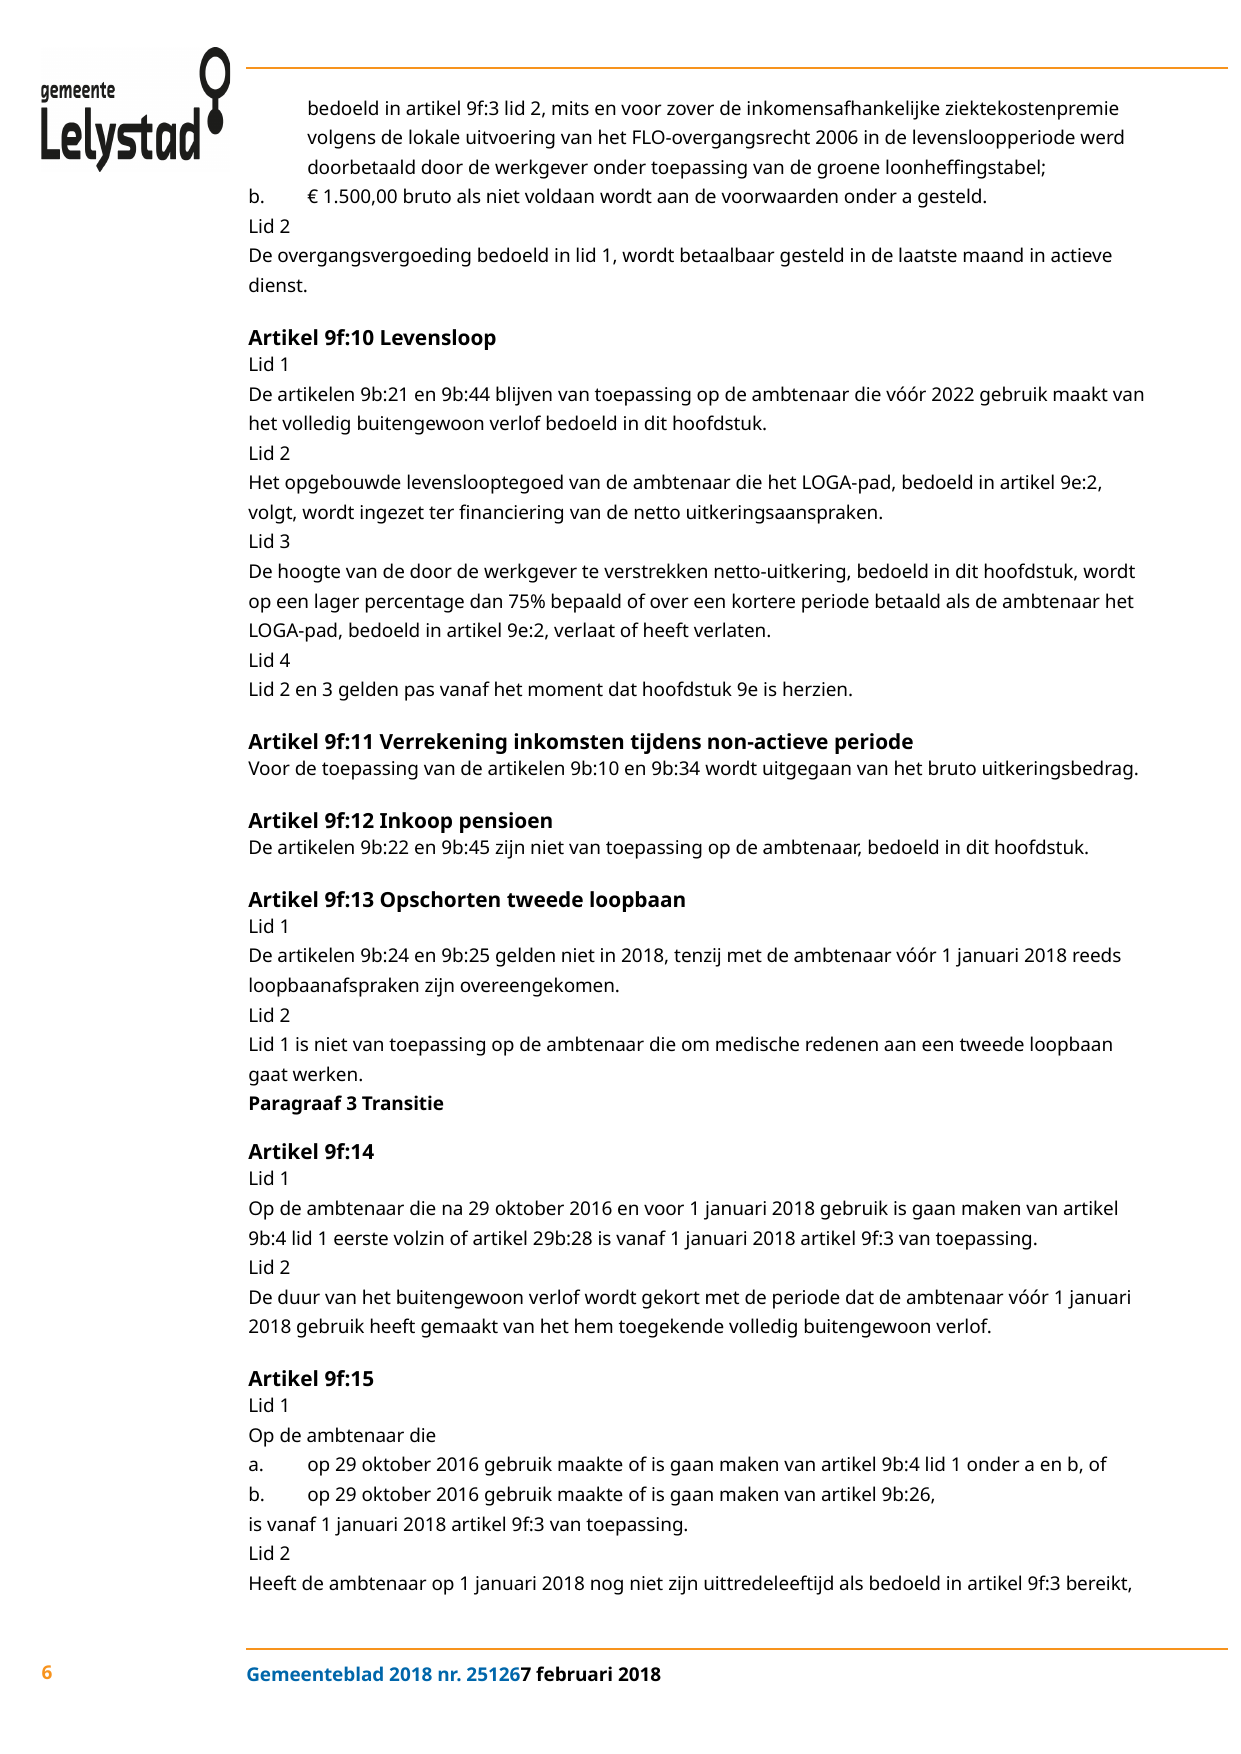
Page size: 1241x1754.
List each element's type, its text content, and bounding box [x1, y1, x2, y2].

text De artikelen 9b:22 en 9b:45 zijn niet van toepassing op de ambtenaar, bedoeld in dit hoofdstuk. [248, 834, 1152, 860]
text Lid 4 [248, 647, 1152, 673]
text Artikel 9f:15 [248, 1364, 1152, 1392]
text Het opgebouwde levenslooptegoed van de ambtenaar die het LOGA-pad, bedoeld in artikel 9e:2, volgt, wordt ingezet ter financiering van de netto uitkeringsaanspraken. [248, 469, 1152, 525]
text Lid 1 is niet van toepassing op de ambtenaar die om medische redenen aan een tweede loopbaan gaat werken. [248, 1031, 1152, 1087]
text Lid 2 [248, 440, 1152, 466]
text Lid 1 [248, 1392, 1152, 1418]
text Lid 2 [248, 1540, 1152, 1566]
text is vanaf 1 januari 2018 artikel 9f:3 van toepassing. [248, 1511, 1152, 1536]
text Op de ambtenaar die [248, 1422, 1152, 1448]
text Artikel 9f:11 Verrekening inkomsten tijdens non-actieve periode [248, 727, 1152, 755]
text Lid 2 [248, 1002, 1152, 1028]
text Artikel 9f:14 [248, 1137, 1152, 1166]
text Op de ambtenaar die na 29 oktober 2016 en voor 1 januari 2018 gebruik is gaan maken van artikel 9b:4 lid 1 eerste volzin of artikel 29b:28 is vanaf 1 januari 2018 artikel 9f:3 van toepassing. [248, 1195, 1152, 1251]
text Artikel 9f:10 Levensloop [248, 323, 1152, 351]
list op 29 oktober 2016 gebruik maakte of is gaan maken van artikel 9b:26, [248, 1481, 1152, 1507]
text De overgangsvergoeding bedoeld in lid 1, wordt betaalbaar gesteld in de laatste maand in actieve dienst. [248, 243, 1152, 298]
picture [41, 47, 231, 172]
text Lid 2 [248, 213, 1152, 239]
text De hoogte van de door de werkgever te verstrekken netto-uitkering, bedoeld in dit hoofdstuk, wordt op een lager percentage dan 75% bepaald of over een kortere periode betaald als de ambtenaar het LOGA-pad, bedoeld in artikel 9e:2, verlaat of heeft verlaten. [248, 558, 1152, 643]
text Lid 2 en 3 gelden pas vanaf het moment dat hoofdstuk 9e is herzien. [248, 677, 1152, 702]
text Heeft de ambtenaar op 1 januari 2018 nog niet zijn uittredeleeftijd als bedoeld in artikel 9f:3 bereikt, [248, 1570, 1152, 1596]
text Lid 1 [248, 351, 1152, 377]
text Lid 3 [248, 529, 1152, 554]
text Lid 1 [248, 913, 1152, 939]
text De artikelen 9b:24 en 9b:25 gelden niet in 2018, tenzij met de ambtenaar vóór 1 januari 2018 reeds loopbaanafspraken zijn overeengekomen. [248, 943, 1152, 998]
list € 1.500,00 bruto als niet voldaan wordt aan de voorwaarden onder a gesteld. [248, 183, 1152, 209]
text Artikel 9f:13 Opschorten tweede loopbaan [248, 885, 1152, 913]
list op 29 oktober 2016 gebruik maakte of is gaan maken van artikel 9b:4 lid 1 onder a en b, of [248, 1452, 1152, 1477]
text Voor de toepassing van de artikelen 9b:10 en 9b:34 wordt uitgegaan van het bruto uitkeringsbedrag. [248, 755, 1152, 781]
text Lid 2 [248, 1254, 1152, 1280]
text De duur van het buitengewoon verlof wordt gekort met de periode dat de ambtenaar vóór 1 januari 2018 gebruik heeft gemaakt van het hem toegekende volledig buitengewoon verlof. [248, 1284, 1152, 1339]
text Lid 1 [248, 1166, 1152, 1191]
text Artikel 9f:12 Inkoop pensioen [248, 806, 1152, 834]
list bedoeld in artikel 9f:3 lid 2, mits en voor zover de inkomensafhankelijke ziektekostenpremie volgens de lokale uitvoering van het FLO-overgangsrecht 2006 in de levensloopperiode werd doorbetaald door de werkgever onder toepassing van de groene loonheffingstabel; [248, 95, 1152, 180]
text De artikelen 9b:21 en 9b:44 blijven van toepassing op de ambtenaar die vóór 2022 gebruik maakt van het volledig buitengewoon verlof bedoeld in dit hoofdstuk. [248, 381, 1152, 436]
text Paragraaf 3 Transitie [248, 1091, 1152, 1116]
